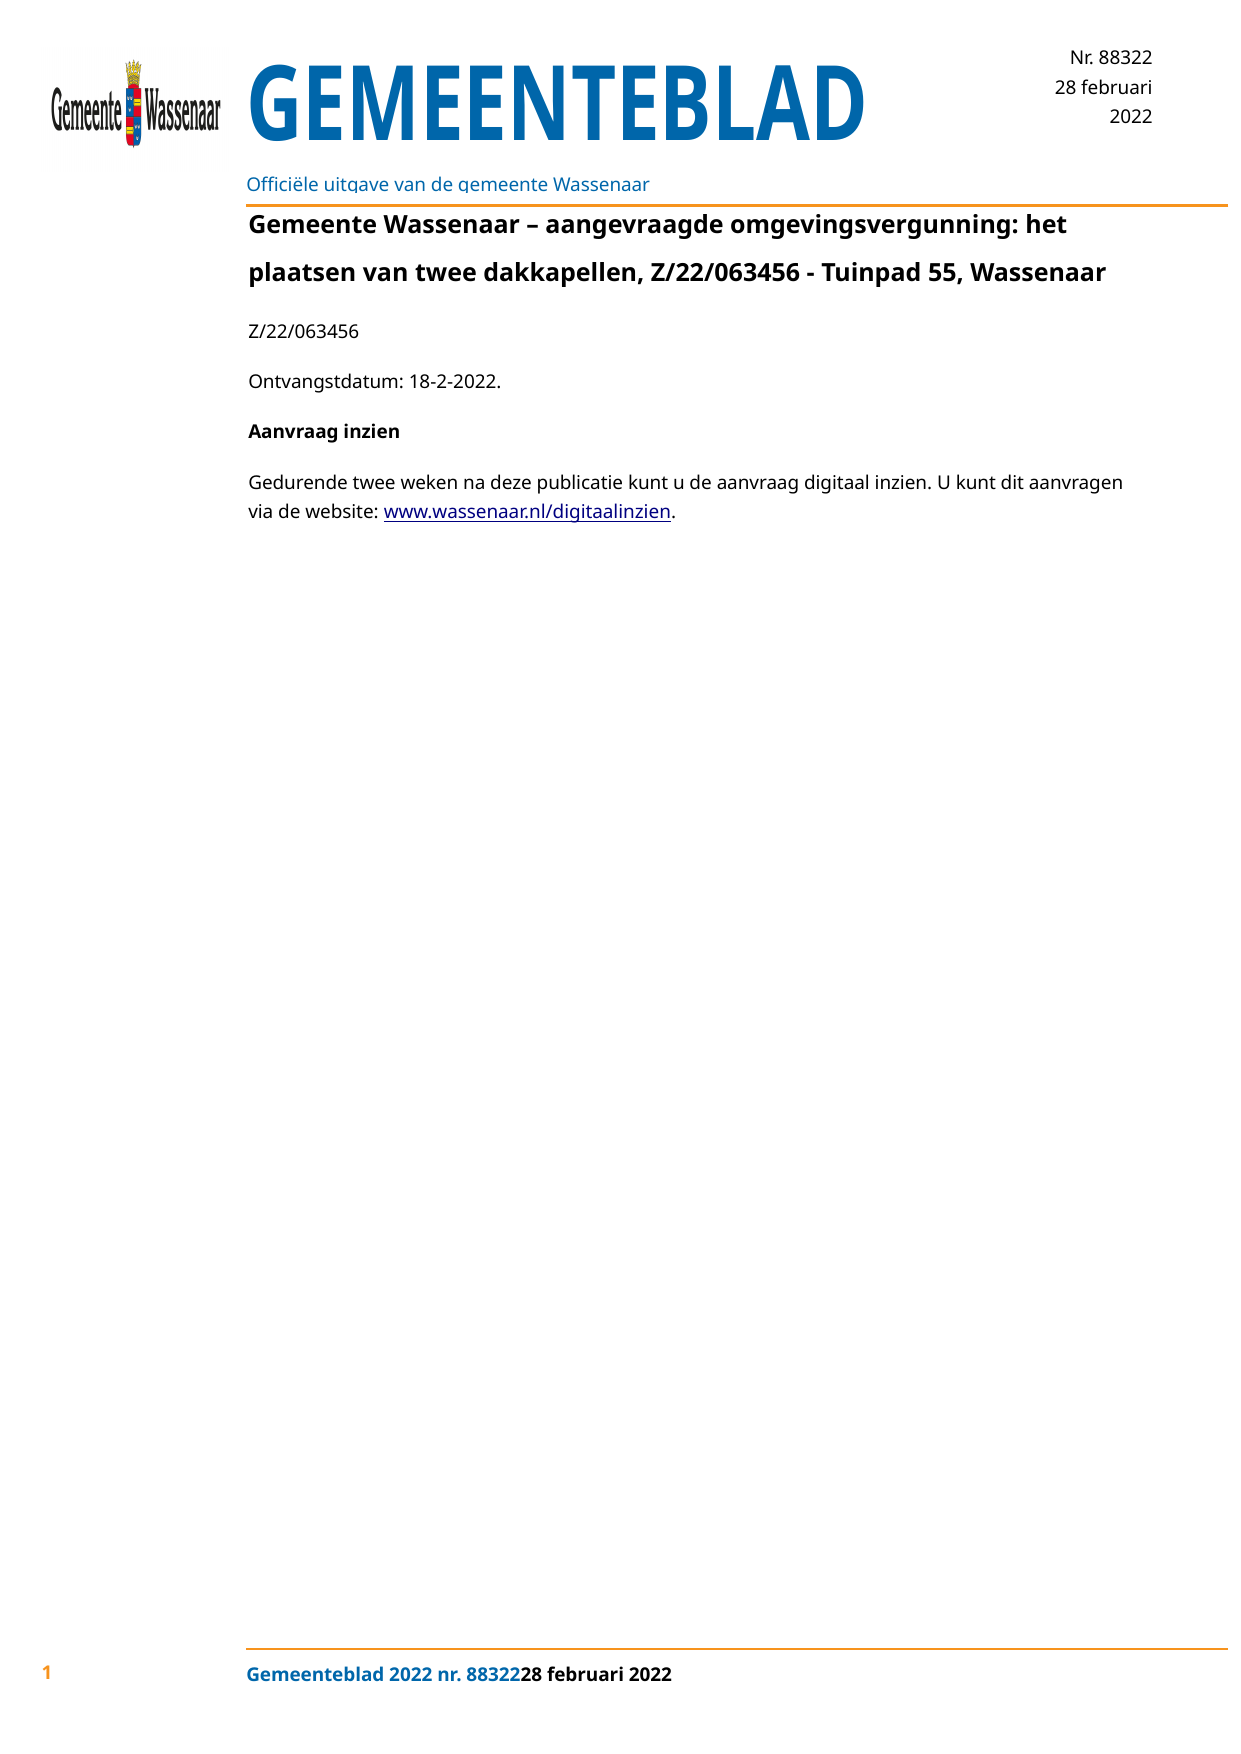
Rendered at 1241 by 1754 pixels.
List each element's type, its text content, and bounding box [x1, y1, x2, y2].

text Gedurende twee weken na deze publicatie kunt u de aanvraag digitaal inzien. U kunt dit aanvragen via de website: www.wassenaar.nl/digitaalinzien. [248, 469, 1152, 524]
text Ontvangstdatum: 18-2-2022. [248, 368, 1152, 394]
picture [41, 47, 231, 172]
text Aanvraag inzien [248, 419, 1152, 444]
text Gemeente Wassenaar – aangevraagde omgevingsvergunning: het plaatsen van twee dakkapellen, Z/22/063456 - Tuinpad 55, Wassenaar [248, 207, 1152, 288]
text Z/22/063456 [248, 318, 1152, 344]
